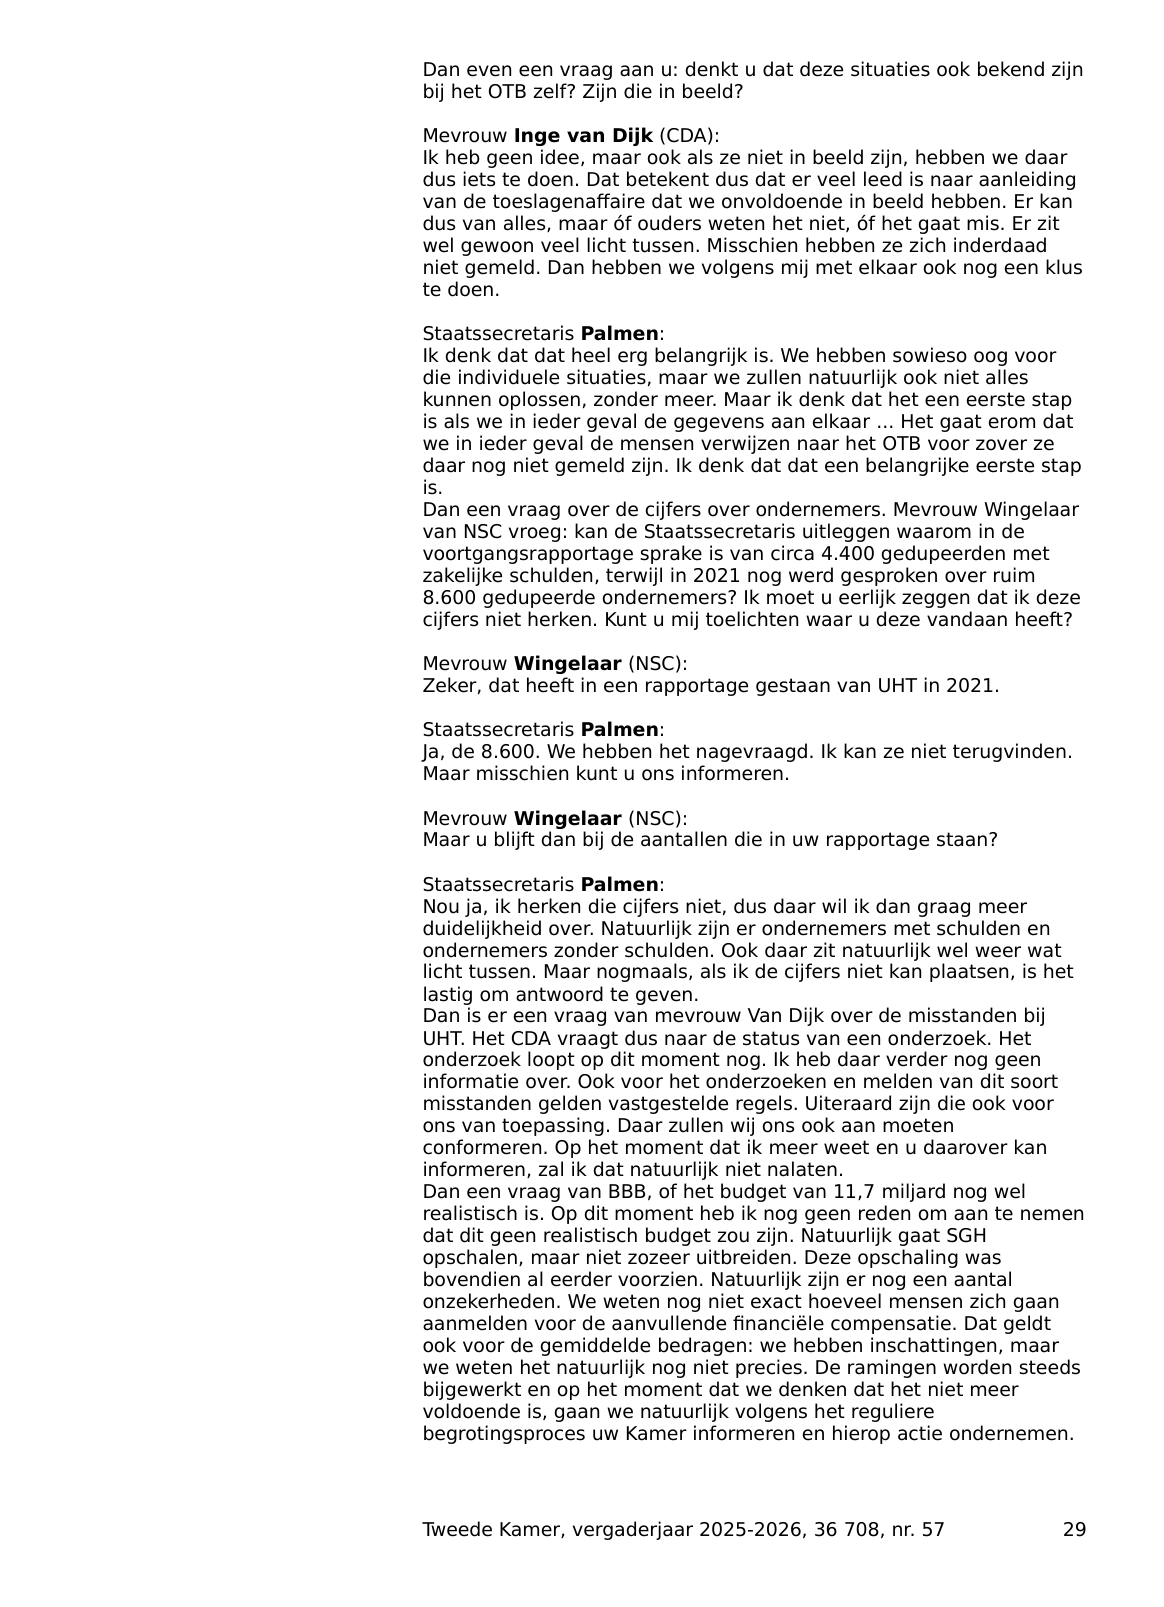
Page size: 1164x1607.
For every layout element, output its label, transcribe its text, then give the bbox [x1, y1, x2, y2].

text Zeker, dat heeft in een rapportage gestaan van UHT in 2021. [422, 675, 1087, 697]
text Mevrouw Wingelaar (NSC): [422, 653, 1087, 675]
text Staatssecretaris Palmen: [422, 873, 1087, 896]
text Ja, de 8.600. We hebben het nagevraagd. Ik kan ze niet terugvinden. Maar misschien kunt u ons informeren. [422, 741, 1087, 785]
text Ik denk dat dat heel erg belangrijk is. We hebben sowieso oog voor die individuele situaties, maar we zullen natuurlijk ook niet alles kunnen oplossen, zonder meer. Maar ik denk dat het een eerste stap is als we in ieder geval de gegevens aan elkaar ... Het gaat erom dat we in ieder geval de mensen verwijzen naar het OTB voor zover ze daar nog niet gemeld zijn. Ik denk dat dat een belangrijke eerste stap is. [422, 345, 1087, 499]
text Dan een vraag van BBB, of het budget van 11,7 miljard nog wel realistisch is. Op dit moment heb ik nog geen reden om aan te nemen dat dit geen realistisch budget zou zijn. Natuurlijk gaat SGH opschalen, maar niet zozeer uitbreiden. Deze opschaling was bovendien al eerder voorzien. Natuurlijk zijn er nog een aantal onzekerheden. We weten nog niet exact hoeveel mensen zich gaan aanmelden voor de aanvullende financiële compensatie. Dat geldt ook voor de gemiddelde bedragen: we hebben inschattingen, maar we weten het natuurlijk nog niet precies. De ramingen worden steeds bijgewerkt en op het moment dat we denken dat het niet meer voldoende is, gaan we natuurlijk volgens het reguliere begrotingsproces uw Kamer informeren en hierop actie ondernemen. [422, 1181, 1087, 1445]
text Nou ja, ik herken die cijfers niet, dus daar wil ik dan graag meer duidelijkheid over. Natuurlijk zijn er ondernemers met schulden en ondernemers zonder schulden. Ook daar zit natuurlijk wel weer wat licht tussen. Maar nogmaals, als ik de cijfers niet kan plaatsen, is het lastig om antwoord te geven. [422, 896, 1087, 1005]
text Mevrouw Wingelaar (NSC): [422, 807, 1087, 829]
text Dan is er een vraag van mevrouw Van Dijk over de misstanden bij UHT. Het CDA vraagt dus naar de status van een onderzoek. Het onderzoek loopt op dit moment nog. Ik heb daar verder nog geen informatie over. Ook voor het onderzoeken en melden van dit soort misstanden gelden vastgestelde regels. Uiteraard zijn die ook voor ons van toepassing. Daar zullen wij ons ook aan moeten conformeren. Op het moment dat ik meer weet en u daarover kan informeren, zal ik dat natuurlijk niet nalaten. [422, 1005, 1087, 1181]
text Ik heb geen idee, maar ook als ze niet in beeld zijn, hebben we daar dus iets te doen. Dat betekent dus dat er veel leed is naar aanleiding van de toeslagenaffaire dat we onvoldoende in beeld hebben. Er kan dus van alles, maar óf ouders weten het niet, óf het gaat mis. Er zit wel gewoon veel licht tussen. Misschien hebben ze zich inderdaad niet gemeld. Dan hebben we volgens mij met elkaar ook nog een klus te doen. [422, 147, 1087, 301]
text Staatssecretaris Palmen: [422, 323, 1087, 345]
text Mevrouw Inge van Dijk (CDA): [422, 125, 1087, 147]
text Dan een vraag over de cijfers over ondernemers. Mevrouw Wingelaar van NSC vroeg: kan de Staatssecretaris uitleggen waarom in de voortgangsrapportage sprake is van circa 4.400 gedupeerden met zakelijke schulden, terwijl in 2021 nog werd gesproken over ruim 8.600 gedupeerde ondernemers? Ik moet u eerlijk zeggen dat ik deze cijfers niet herken. Kunt u mij toelichten waar u deze vandaan heeft? [422, 499, 1087, 631]
text Staatssecretaris Palmen: [422, 719, 1087, 741]
text Dan even een vraag aan u: denkt u dat deze situaties ook bekend zijn bij het OTB zelf? Zijn die in beeld? [422, 59, 1087, 103]
text Maar u blijft dan bij de aantallen die in uw rapportage staan? [422, 829, 1087, 851]
